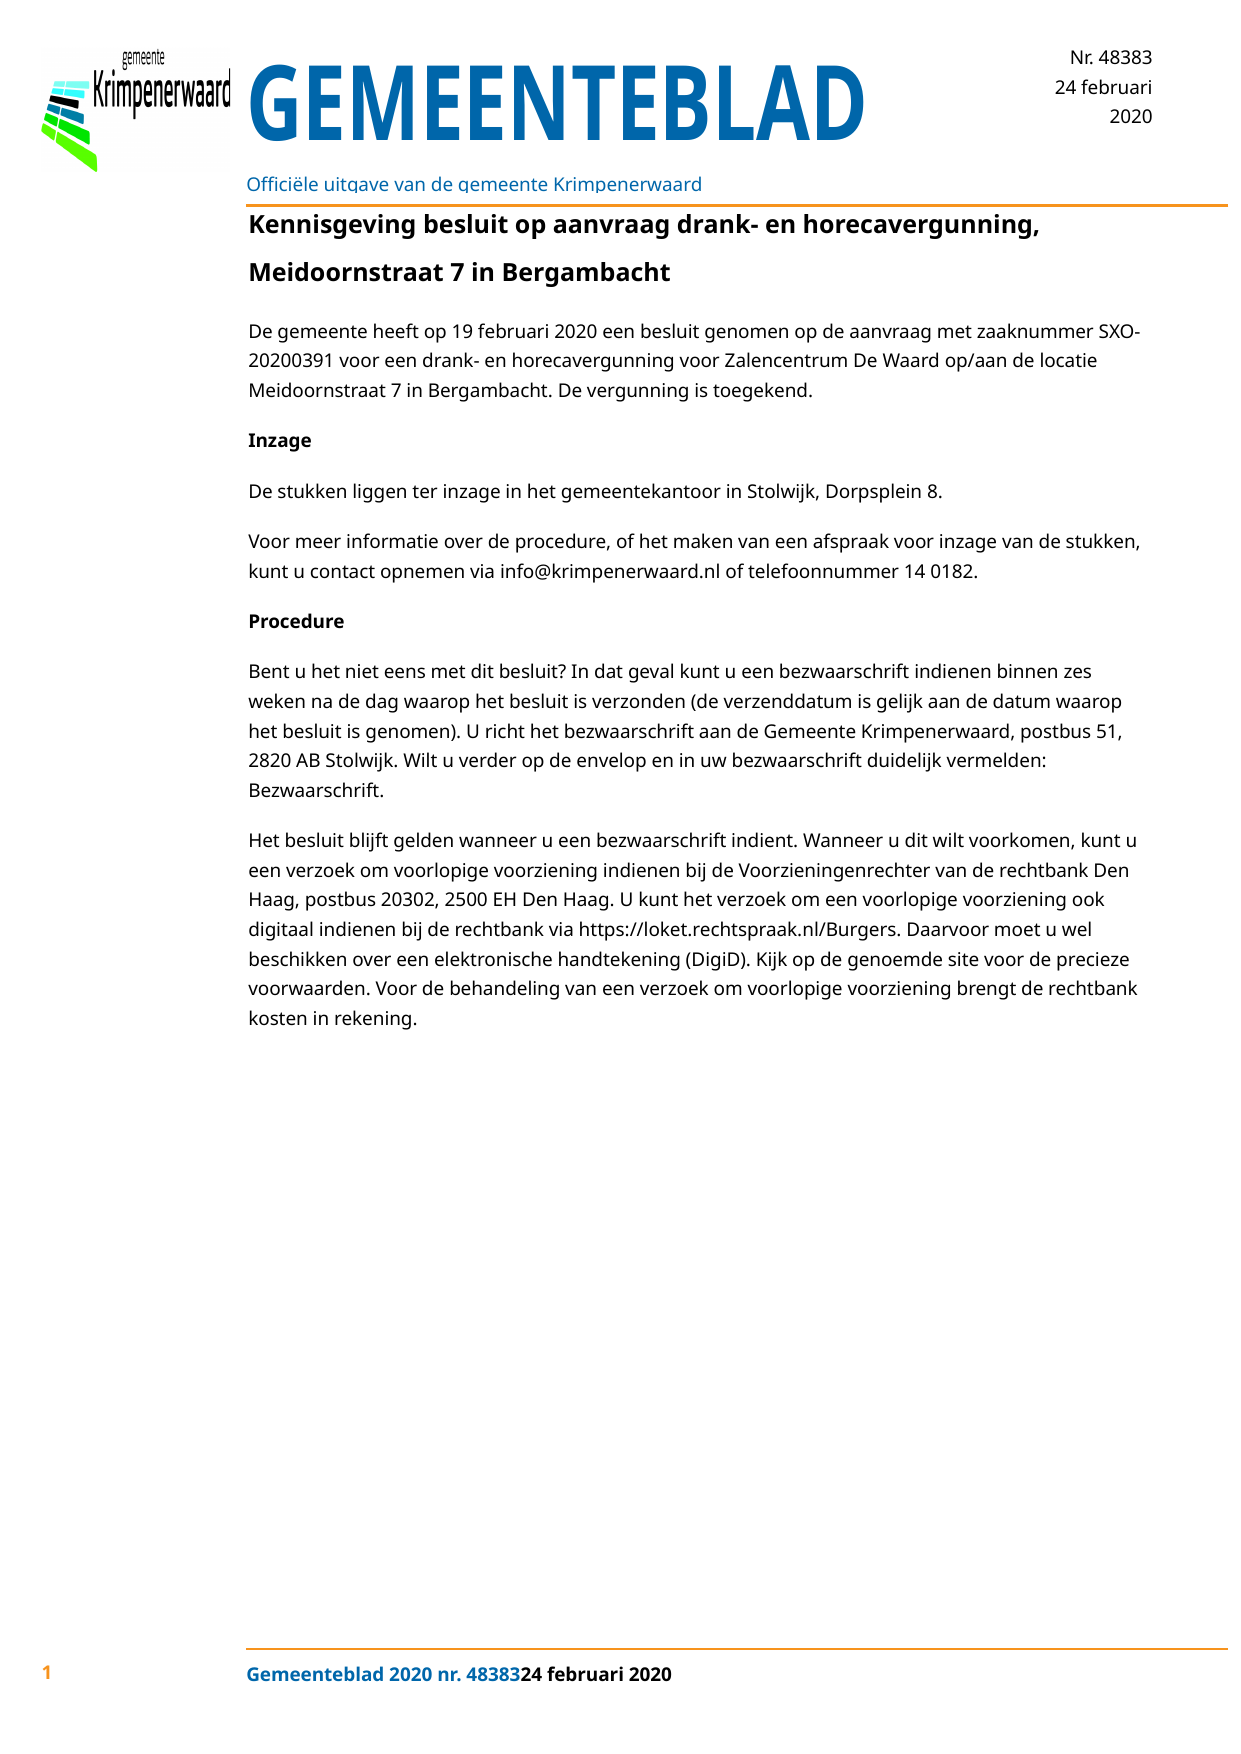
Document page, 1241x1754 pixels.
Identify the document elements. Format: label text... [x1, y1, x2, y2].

text Voor meer informatie over de procedure, of het maken van een afspraak voor inzage van de stukken, kunt u contact opnemen via info@krimpenerwaard.nl of telefoonnummer 14 0182. [248, 528, 1152, 584]
text Procedure [248, 608, 1152, 634]
text Kennisgeving besluit op aanvraag drank- en horecavergunning, Meidoornstraat 7 in Bergambacht [248, 207, 1152, 288]
text Bent u het niet eens met dit besluit? In dat geval kunt u een bezwaarschrift indienen binnen zes weken na de dag waarop het besluit is verzonden (de verzenddatum is gelijk aan de datum waarop het besluit is genomen). U richt het bezwaarschrift aan de Gemeente Krimpenerwaard, postbus 51, 2820 AB Stolwijk. Wilt u verder op de envelop en in uw bezwaarschrift duidelijk vermelden: Bezwaarschrift. [248, 659, 1152, 803]
text De stukken liggen ter inzage in het gemeentekantoor in Stolwijk, Dorpsplein 8. [248, 478, 1152, 504]
text Het besluit blijft gelden wanneer u een bezwaarschrift indient. Wanneer u dit wilt voorkomen, kunt u een verzoek om voorlopige voorziening indienen bij de Voorzieningenrechter van de rechtbank Den Haag, postbus 20302, 2500 EH Den Haag. U kunt het verzoek om een voorlopige voorziening ook digitaal indienen bij de rechtbank via https://loket.rechtspraak.nl/Burgers. Daarvoor moet u wel beschikken over een elektronische handtekening (DigiD). Kijk op de genoemde site voor de precieze voorwaarden. Voor de behandeling van een verzoek om voorlopige voorziening brengt de rechtbank kosten in rekening. [248, 827, 1152, 1031]
text Inzage [248, 427, 1152, 453]
text De gemeente heeft op 19 februari 2020 een besluit genomen op de aanvraag met zaaknummer SXO-20200391 voor een drank- en horecavergunning voor Zalencentrum De Waard op/aan de locatie Meidoornstraat 7 in Bergambacht. De vergunning is toegekend. [248, 318, 1152, 403]
picture [41, 47, 231, 172]
